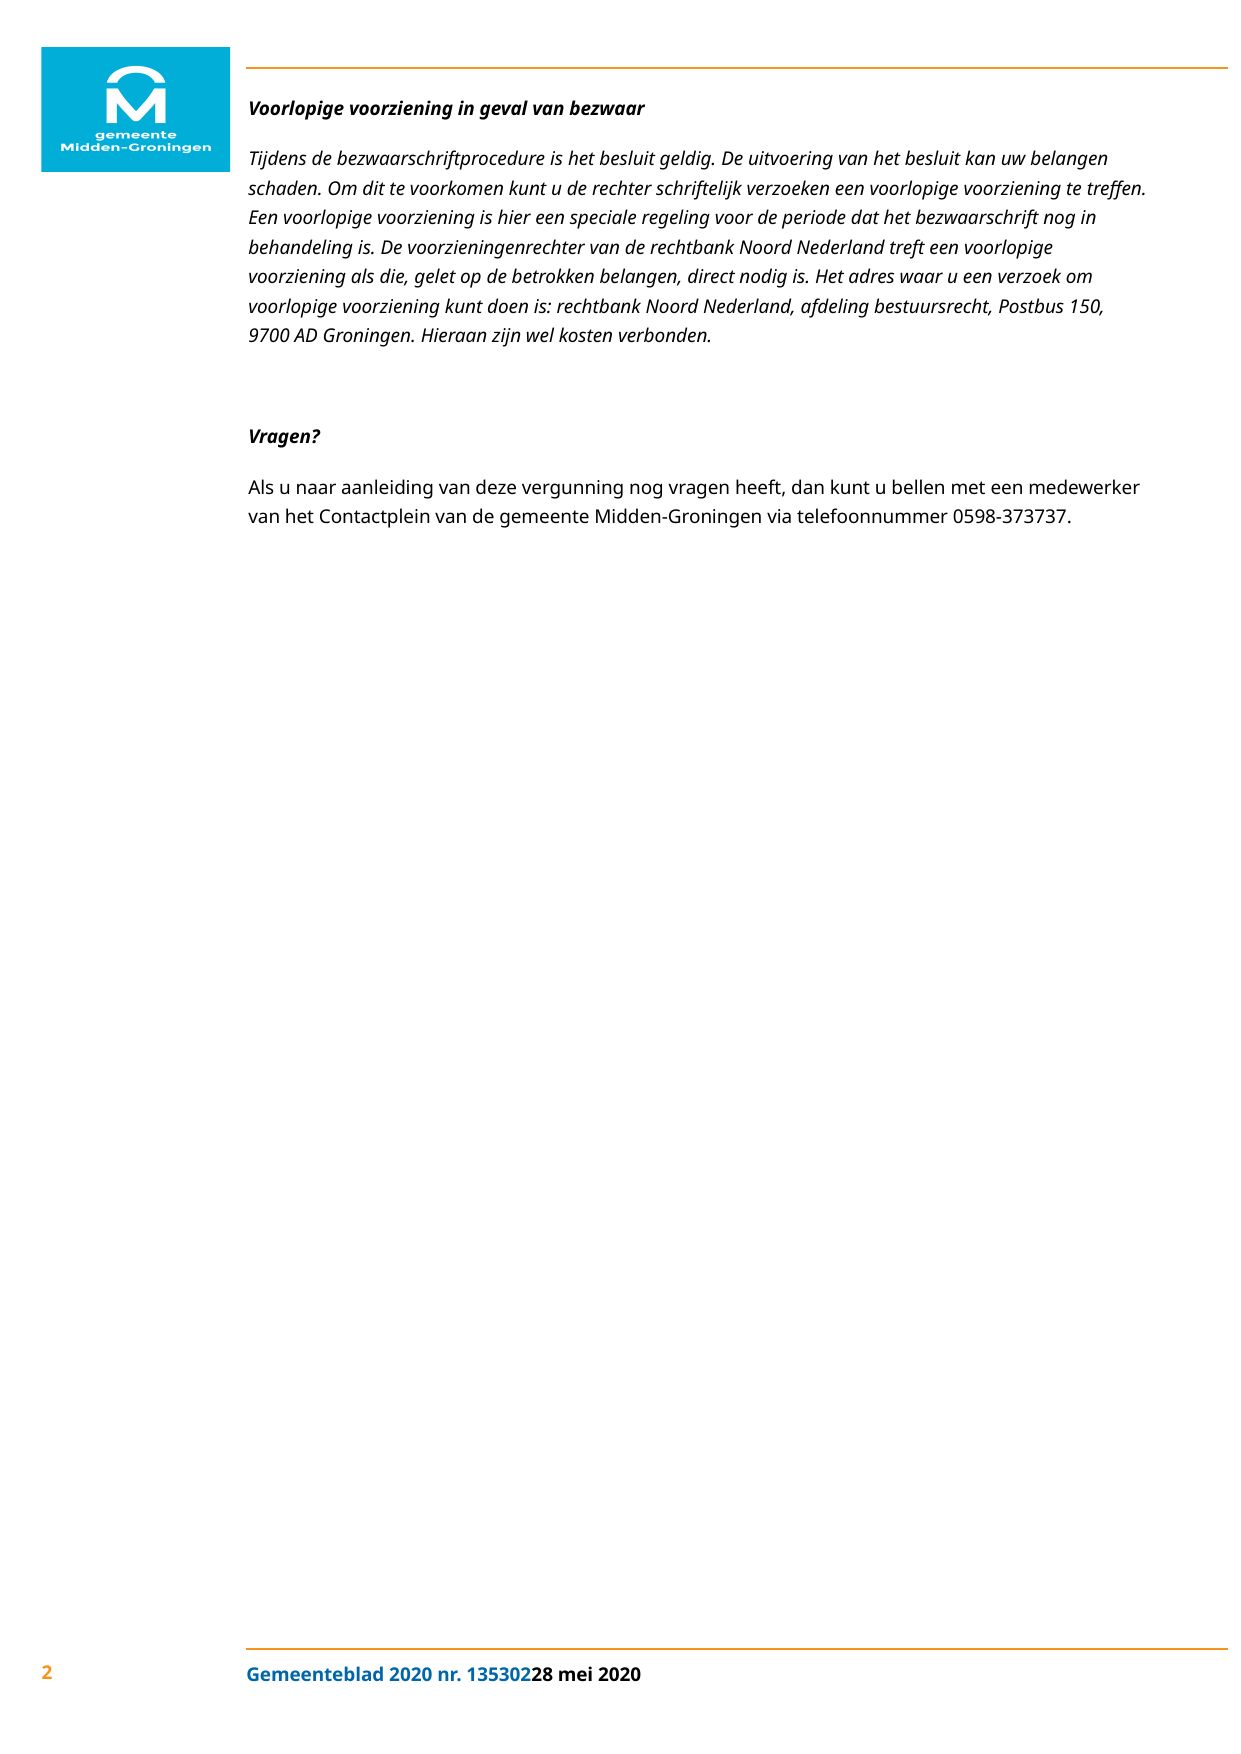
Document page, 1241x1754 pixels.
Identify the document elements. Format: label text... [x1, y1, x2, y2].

picture [107, 89, 165, 122]
text Als u naar aanleiding van deze vergunning nog vragen heeft, dan kunt u bellen met een medewerker van het Contactplein van de gemeente Midden-Groningen via telefoonnummer 0598-373737. [248, 474, 1152, 529]
text Vragen? [248, 423, 1152, 449]
text Voorlopige voorziening in geval van bezwaar [248, 95, 1152, 121]
text Tijdens de bezwaarschriftprocedure is het besluit geldig. De uitvoering van het besluit kan uw belangen schaden. Om dit te voorkomen kunt u de rechter schriftelijk verzoeken een voorlopige voorziening te treffen. Een voorlopige voorziening is hier een speciale regeling voor de periode dat het bezwaarschrift nog in behandeling is. De voorzieningenrechter van de rechtbank Noord Nederland treft een voorlopige voorziening als die, gelet op de betrokken belangen, direct nodig is. Het adres waar u een verzoek om voorlopige voorziening kunt doen is: rechtbank Noord Nederland, afdeling bestuursrecht, Postbus 150, 9700 AD Groningen. Hieraan zijn wel kosten verbonden. [248, 145, 1152, 348]
picture [108, 66, 164, 82]
picture [184, 146, 190, 153]
